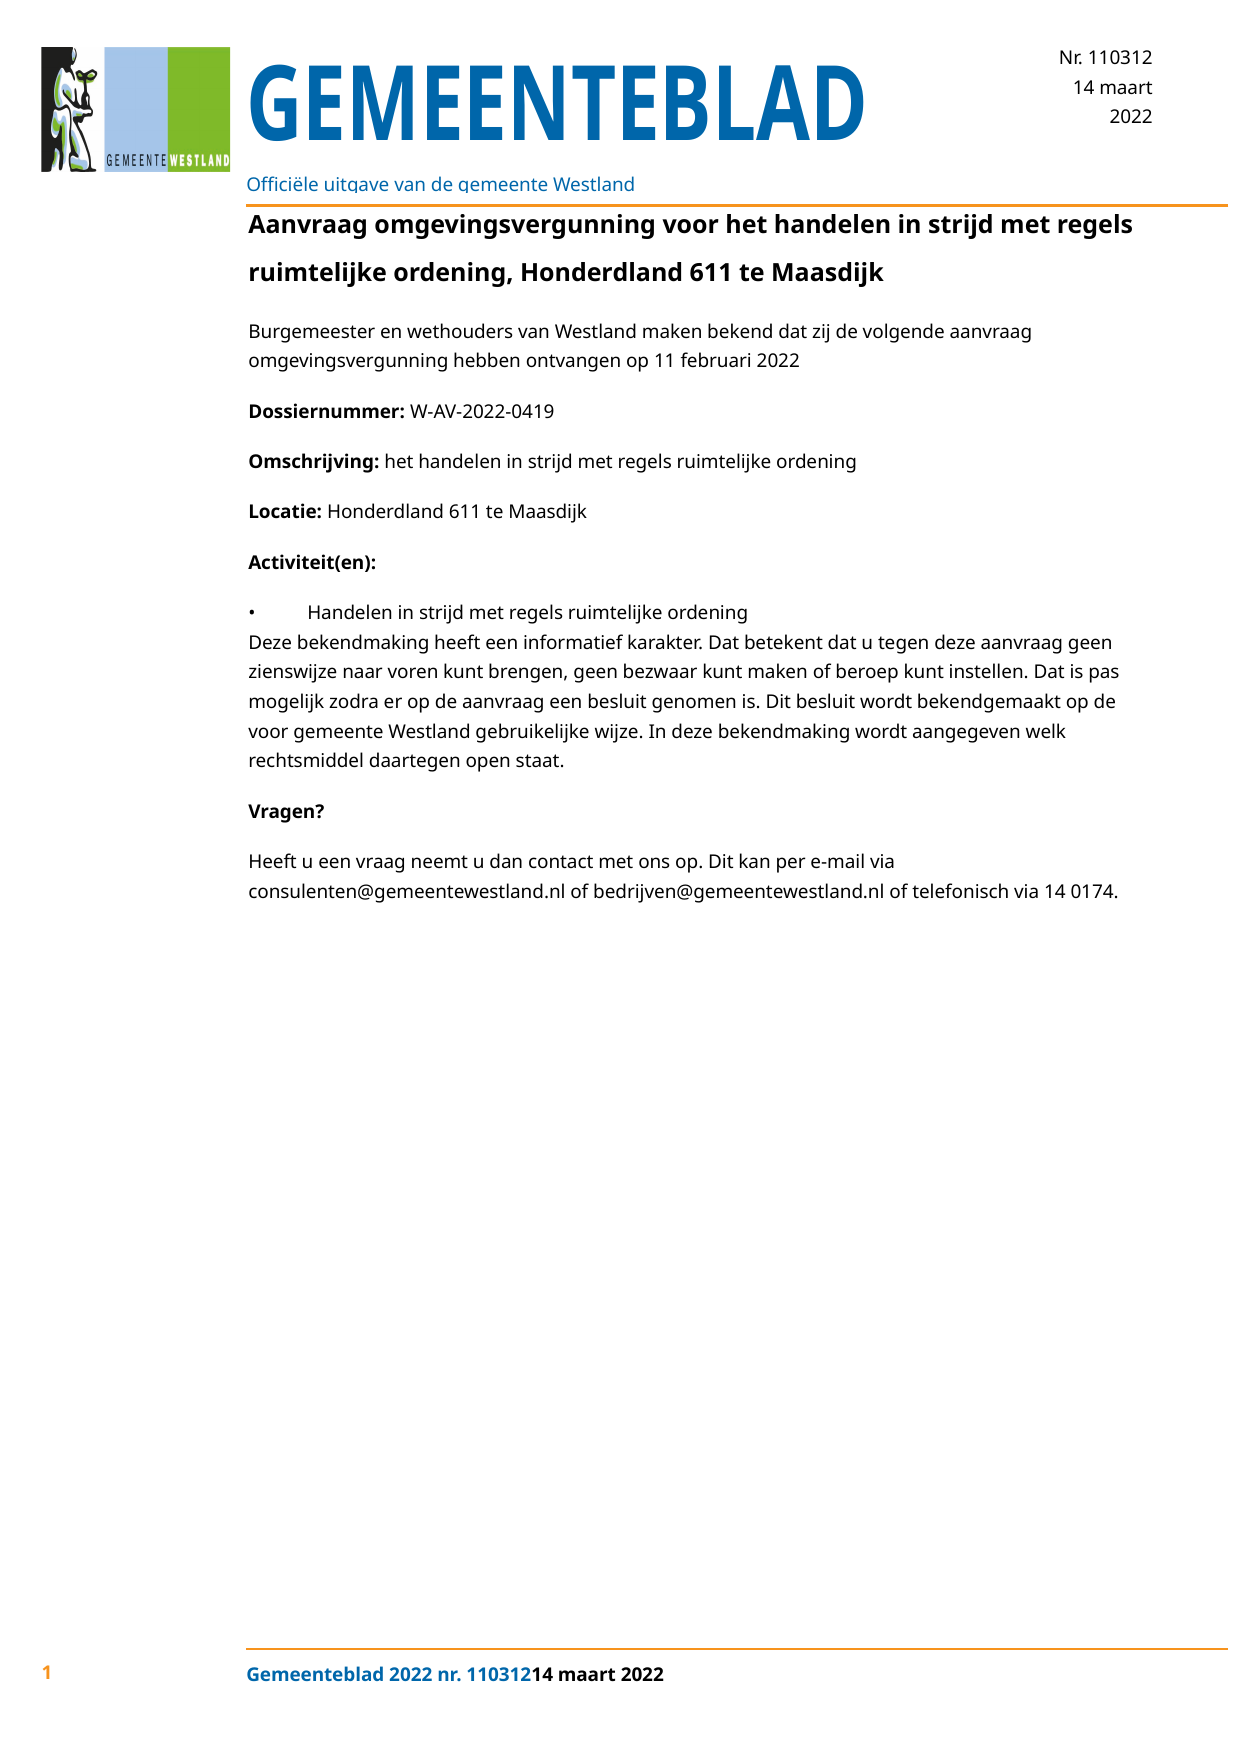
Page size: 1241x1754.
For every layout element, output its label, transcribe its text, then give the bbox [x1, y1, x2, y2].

text Burgemeester en wethouders van Westland maken bekend dat zij de volgende aanvraag omgevingsvergunning hebben ontvangen op 11 februari 2022 [248, 318, 1152, 373]
text Aanvraag omgevingsvergunning voor het handelen in strijd met regels ruimtelijke ordening, Honderdland 611 te Maasdijk [248, 207, 1152, 288]
text Vragen? [248, 798, 1152, 824]
text Locatie: Honderdland 611 te Maasdijk [248, 499, 1152, 524]
picture [41, 47, 231, 172]
text Omschrijving: het handelen in strijd met regels ruimtelijke ordening [248, 448, 1152, 474]
text Dossiernummer: W-AV-2022-0419 [248, 398, 1152, 424]
list Handelen in strijd met regels ruimtelijke ordening [248, 599, 1152, 625]
text Heeft u een vraag neemt u dan contact met ons op. Dit kan per e-mail via consulenten@gemeentewestland.nl of bedrijven@gemeentewestland.nl of telefonisch via 14 0174. [248, 848, 1152, 904]
text Activiteit(en): [248, 549, 1152, 575]
text Deze bekendmaking heeft een informatief karakter. Dat betekent dat u tegen deze aanvraag geen zienswijze naar voren kunt brengen, geen bezwaar kunt maken of beroep kunt instellen. Dat is pas mogelijk zodra er op de aanvraag een besluit genomen is. Dit besluit wordt bekendgemaakt op de voor gemeente Westland gebruikelijke wijze. In deze bekendmaking wordt aangegeven welk rechtsmiddel daartegen open staat. [248, 629, 1152, 773]
